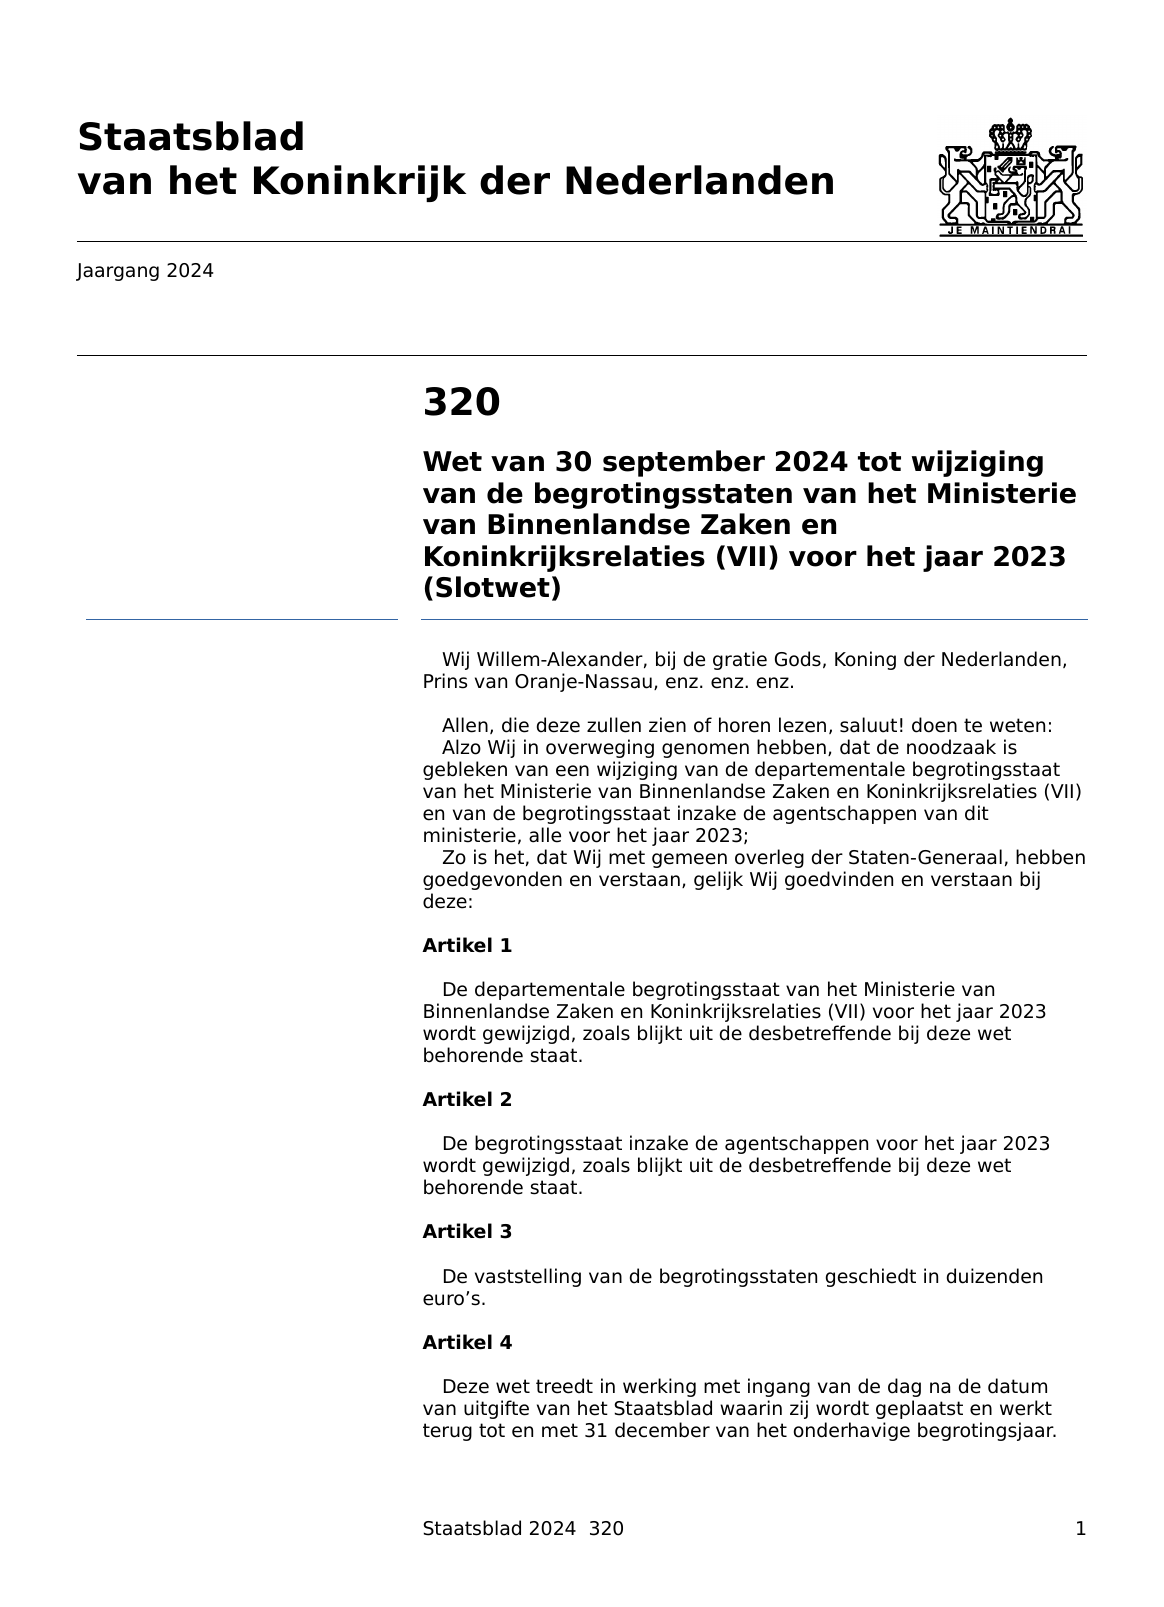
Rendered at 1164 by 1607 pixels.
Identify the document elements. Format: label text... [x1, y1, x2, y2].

text Zo is het, dat Wij met gemeen overleg der Staten-Generaal, hebben goedgevonden en verstaan, gelijk Wij goedvinden en verstaan bij deze: [422, 847, 1087, 913]
text Deze wet treedt in werking met ingang van de dag na de datum van uitgifte van het Staatsblad waarin zij wordt geplaatst en werkt terug tot en met 31 december van het onderhavige begrotingsjaar. [422, 1376, 1087, 1442]
text Wet van 30 september 2024 tot wijziging van de begrotingsstaten van het Ministerie van Binnenlandse Zaken en Koninkrijksrelaties (VII) voor het jaar 2023 (Slotwet) [422, 447, 1087, 604]
table_header Staatsblad van het Koninkrijk der Nederlanden [77, 100, 886, 241]
subtitle Artikel 4 [422, 1332, 1087, 1354]
table_cell Jaargang 2024 [77, 242, 1087, 355]
subtitle Artikel 1 [422, 935, 1087, 957]
subtitle Artikel 2 [422, 1089, 1087, 1111]
table_header [886, 100, 1087, 241]
picture [936, 115, 1087, 240]
subtitle 320 [422, 381, 1087, 424]
subtitle Artikel 3 [422, 1221, 1087, 1243]
text Allen, die deze zullen zien of horen lezen, saluut! doen te weten: [422, 715, 1087, 737]
text De departementale begrotingsstaat van het Ministerie van Binnenlandse Zaken en Koninkrijksrelaties (VII) voor het jaar 2023 wordt gewijzigd, zoals blijkt uit de desbetreffende bij deze wet behorende staat. [422, 979, 1087, 1067]
text Alzo Wij in overweging genomen hebben, dat de noodzaak is gebleken van een wijziging van de departementale begrotingsstaat van het Ministerie van Binnenlandse Zaken en Koninkrijksrelaties (VII) en van de begrotingsstaat inzake de agentschappen van dit ministerie, alle voor het jaar 2023; [422, 737, 1087, 847]
text De vaststelling van de begrotingsstaten geschiedt in duizenden euro’s. [422, 1266, 1087, 1309]
text De begrotingsstaat inzake de agentschappen voor het jaar 2023 wordt gewijzigd, zoals blijkt uit de desbetreffende bij deze wet behorende staat. [422, 1133, 1087, 1199]
text Wij Willem-Alexander, bij de gratie Gods, Koning der Nederlanden, Prins van Oranje-Nassau, enz. enz. enz. [422, 649, 1087, 693]
